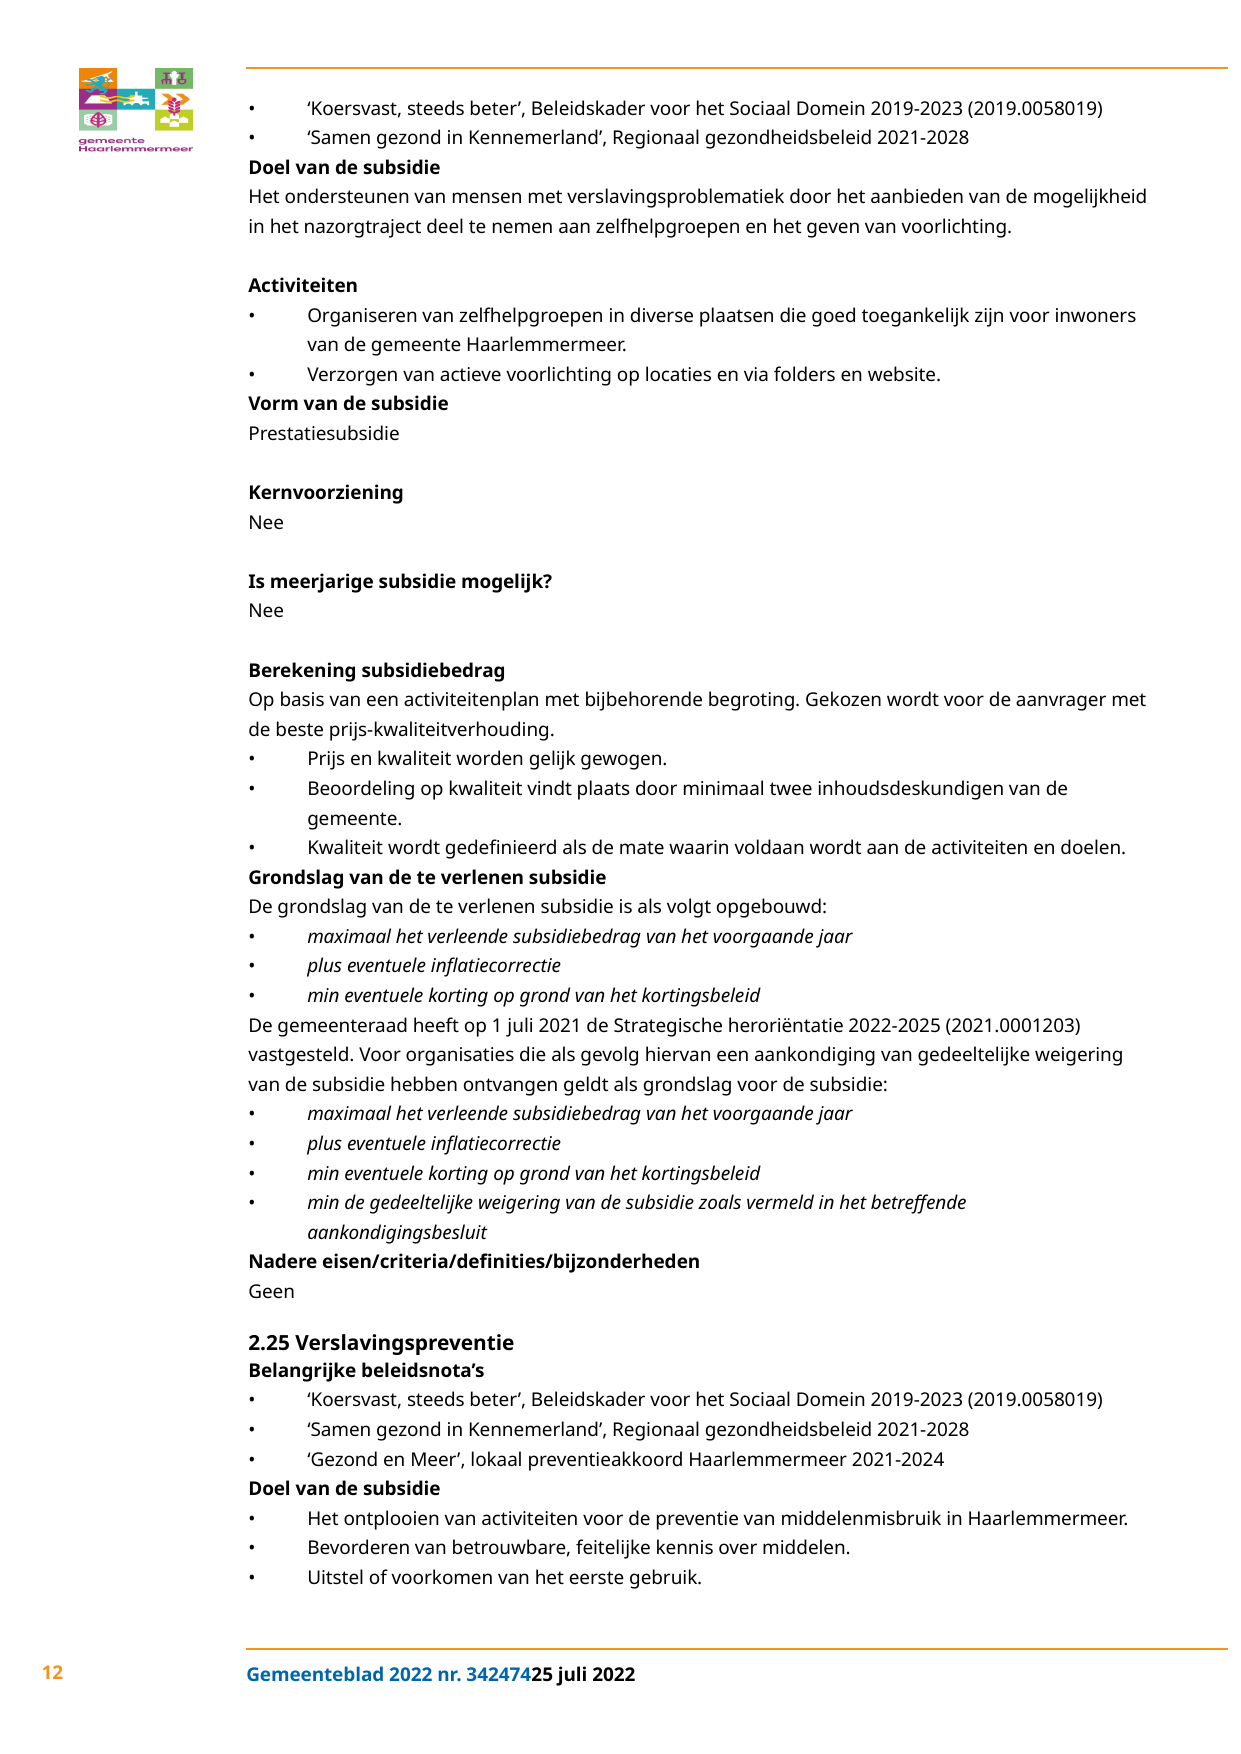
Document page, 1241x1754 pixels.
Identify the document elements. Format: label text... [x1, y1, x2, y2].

list Bevorderen van betrouwbare, feitelijke kennis over middelen. [248, 1534, 1152, 1560]
text Doel van de subsidie [248, 154, 1152, 180]
text 2.25 Verslavingspreventie [248, 1328, 1152, 1357]
list maximaal het verleende subsidiebedrag van het voorgaande jaar [248, 923, 1152, 949]
text Vorm van de subsidie [248, 391, 1152, 416]
picture [41, 47, 231, 172]
text De grondslag van de te verlenen subsidie is als volgt opgebouwd: [248, 893, 1152, 919]
list min eventuele korting op grond van het kortingsbeleid [248, 1160, 1152, 1186]
list ‘Koersvast, steeds beter’, Beleidskader voor het Sociaal Domein 2019-2023 (2019.0058019) [248, 1387, 1152, 1412]
text Nadere eisen/criteria/definities/bijzonderheden [248, 1248, 1152, 1274]
text Activiteiten [248, 272, 1152, 298]
text Prestatiesubsidie [248, 420, 1152, 446]
list Organiseren van zelfhelpgroepen in diverse plaatsen die goed toegankelijk zijn voor inwoners van de gemeente Haarlemmermeer. [248, 302, 1152, 357]
text Is meerjarige subsidie mogelijk? [248, 568, 1152, 594]
list ‘Koersvast, steeds beter’, Beleidskader voor het Sociaal Domein 2019-2023 (2019.0058019) [248, 95, 1152, 121]
list ‘Gezond en Meer’, lokaal preventieakkoord Haarlemmermeer 2021-2024 [248, 1446, 1152, 1471]
list ‘Samen gezond in Kennemerland’, Regionaal gezondheidsbeleid 2021-2028 [248, 124, 1152, 150]
text De gemeenteraad heeft op 1 juli 2021 de Strategische heroriëntatie 2022-2025 (2021.0001203) vastgesteld. Voor organisaties die als gevolg hiervan een aankondiging van gedeeltelijke weigering van de subsidie hebben ontvangen geldt als grondslag voor de subsidie: [248, 1012, 1152, 1097]
text Kernvoorziening [248, 479, 1152, 505]
list plus eventuele inflatiecorrectie [248, 953, 1152, 978]
text Grondslag van de te verlenen subsidie [248, 864, 1152, 890]
list Verzorgen van actieve voorlichting op locaties en via folders en website. [248, 361, 1152, 387]
list min eventuele korting op grond van het kortingsbeleid [248, 982, 1152, 1008]
list Uitstel of voorkomen van het eerste gebruik. [248, 1564, 1152, 1590]
text Nee [248, 598, 1152, 623]
list min de gedeeltelijke weigering van de subsidie zoals vermeld in het betreffende aankondigingsbesluit [248, 1189, 1152, 1245]
text Het ondersteunen van mensen met verslavingsproblematiek door het aanbieden van de mogelijkheid in het nazorgtraject deel te nemen aan zelfhelpgroepen en het geven van voorlichting. [248, 183, 1152, 239]
text Op basis van een activiteitenplan met bijbehorende begroting. Gekozen wordt voor de aanvrager met de beste prijs-kwaliteitverhouding. [248, 686, 1152, 742]
list plus eventuele inflatiecorrectie [248, 1130, 1152, 1156]
text Doel van de subsidie [248, 1475, 1152, 1501]
list ‘Samen gezond in Kennemerland’, Regionaal gezondheidsbeleid 2021-2028 [248, 1416, 1152, 1442]
list Prijs en kwaliteit worden gelijk gewogen. [248, 746, 1152, 771]
list Het ontplooien van activiteiten voor de preventie van middelenmisbruik in Haarlemmermeer. [248, 1505, 1152, 1531]
text Nee [248, 509, 1152, 535]
text Belangrijke beleidsnota’s [248, 1357, 1152, 1383]
text Berekening subsidiebedrag [248, 657, 1152, 683]
list Kwaliteit wordt gedefinieerd als de mate waarin voldaan wordt aan de activiteiten en doelen. [248, 834, 1152, 860]
text Geen [248, 1278, 1152, 1304]
list Beoordeling op kwaliteit vindt plaats door minimaal twee inhoudsdeskundigen van de gemeente. [248, 775, 1152, 831]
list maximaal het verleende subsidiebedrag van het voorgaande jaar [248, 1101, 1152, 1126]
